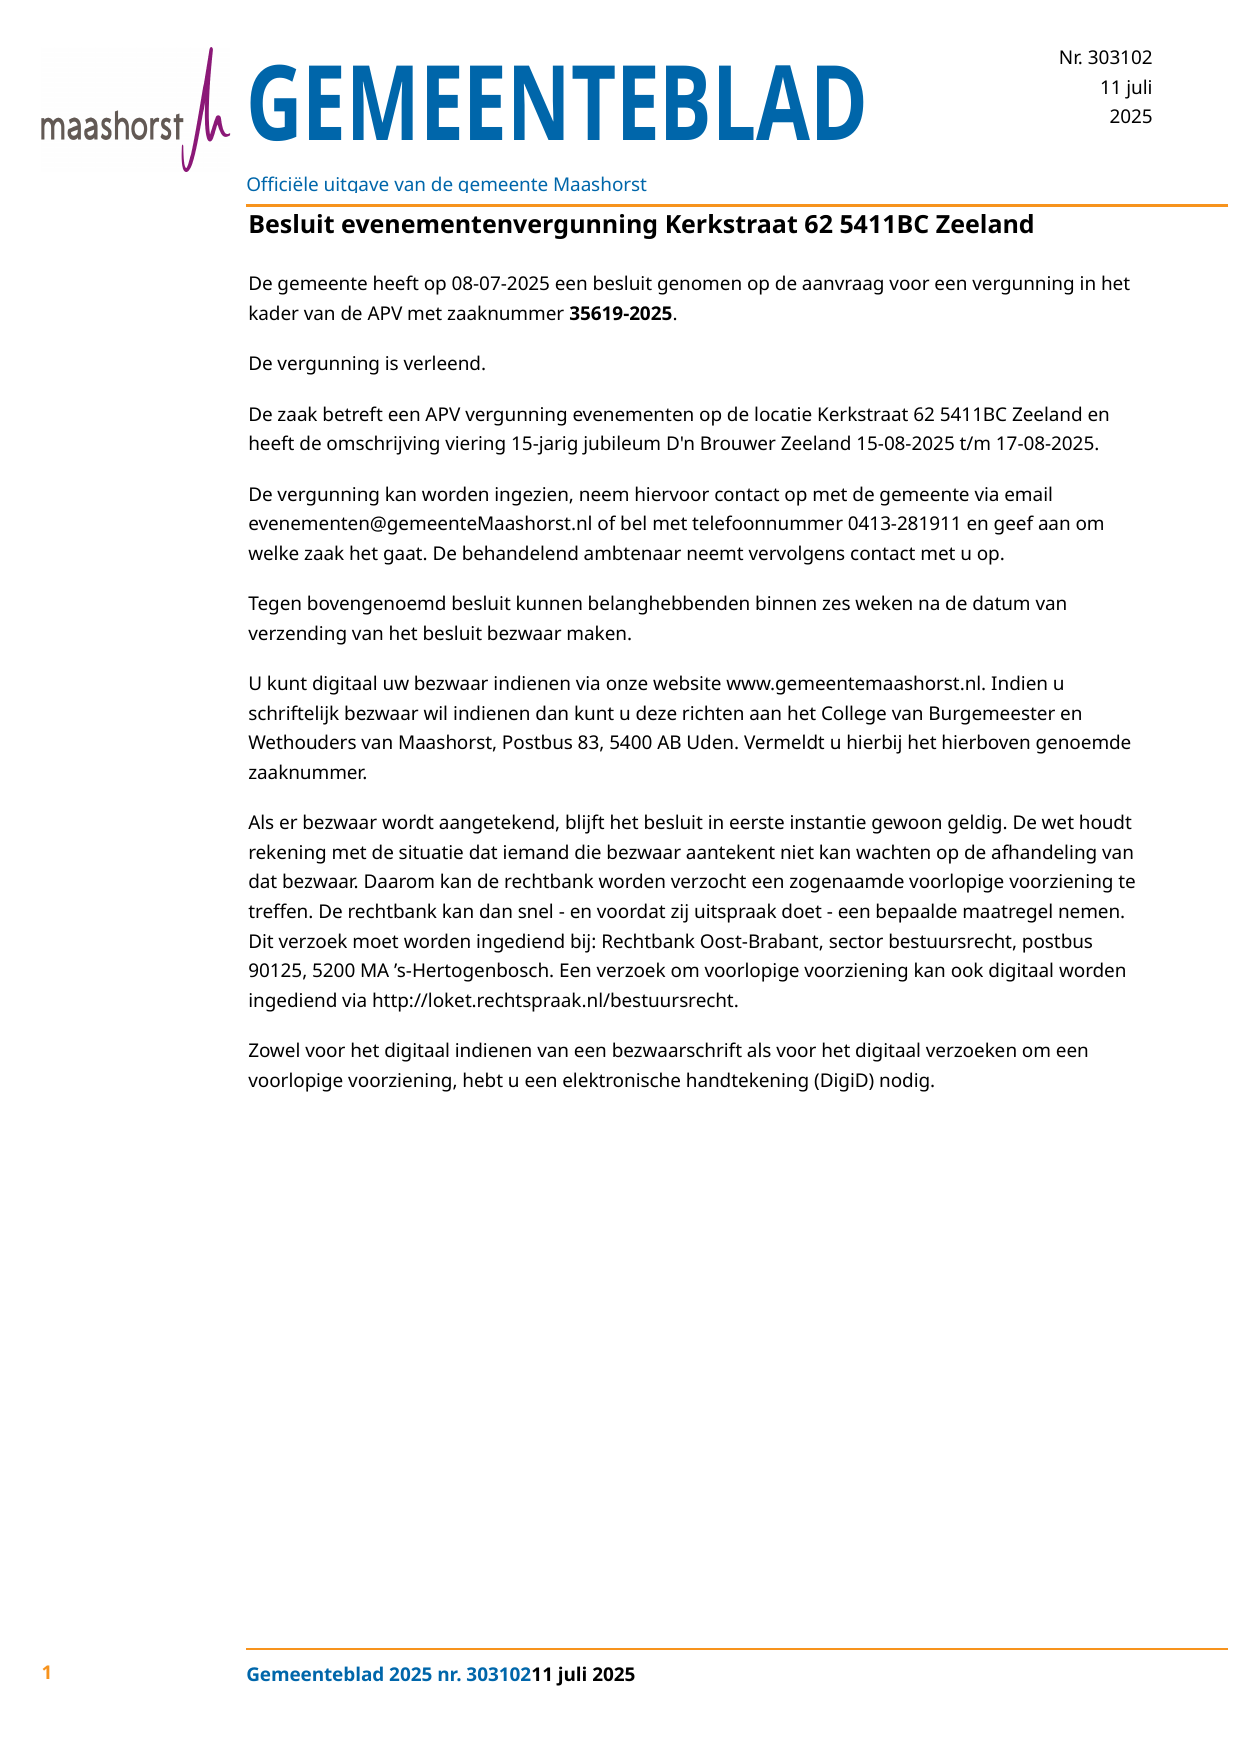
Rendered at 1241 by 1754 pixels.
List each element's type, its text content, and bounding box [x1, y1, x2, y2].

picture [41, 47, 231, 172]
text De vergunning kan worden ingezien, neem hiervoor contact op met de gemeente via email evenementen@gemeenteMaashorst.nl of bel met telefoonnummer 0413-281911 en geef aan om welke zaak het gaat. De behandelend ambtenaar neemt vervolgens contact met u op. [248, 481, 1152, 566]
text Als er bezwaar wordt aangetekend, blijft het besluit in eerste instantie gewoon geldig. De wet houdt rekening met de situatie dat iemand die bezwaar aantekent niet kan wachten op de afhandeling van dat bezwaar. Daarom kan de rechtbank worden verzocht een zogenaamde voorlopige voorziening te treffen. De rechtbank kan dan snel - en voordat zij uitspraak doet - een bepaalde maatregel nemen. Dit verzoek moet worden ingediend bij: Rechtbank Oost-Brabant, sector bestuursrecht, postbus 90125, 5200 MA ’s-Hertogenbosch. Een verzoek om voorlopige voorziening kan ook digitaal worden ingediend via http://loket.rechtspraak.nl/bestuursrecht. [248, 809, 1152, 1013]
text Besluit evenementenvergunning Kerkstraat 62 5411BC Zeeland [248, 207, 1152, 241]
text Tegen bovengenoemd besluit kunnen belanghebbenden binnen zes weken na de datum van verzending van het besluit bezwaar maken. [248, 590, 1152, 646]
text De zaak betreft een APV vergunning evenementen op de locatie Kerkstraat 62 5411BC Zeeland en heeft de omschrijving viering 15-jarig jubileum D'n Brouwer Zeeland 15-08-2025 t/m 17-08-2025. [248, 401, 1152, 456]
text De gemeente heeft op 08-07-2025 een besluit genomen op de aanvraag voor een vergunning in het kader van de APV met zaaknummer 35619-2025. [248, 270, 1152, 326]
text U kunt digitaal uw bezwaar indienen via onze website www.gemeentemaashorst.nl. Indien u schriftelijk bezwaar wil indienen dan kunt u deze richten aan het College van Burgemeester en Wethouders van Maashorst, Postbus 83, 5400 AB Uden. Vermeldt u hierbij het hierboven genoemde zaaknummer. [248, 670, 1152, 785]
text Zowel voor het digitaal indienen van een bezwaarschrift als voor het digitaal verzoeken om een voorlopige voorziening, hebt u een elektronische handtekening (DigiD) nodig. [248, 1037, 1152, 1093]
text De vergunning is verleend. [248, 350, 1152, 376]
